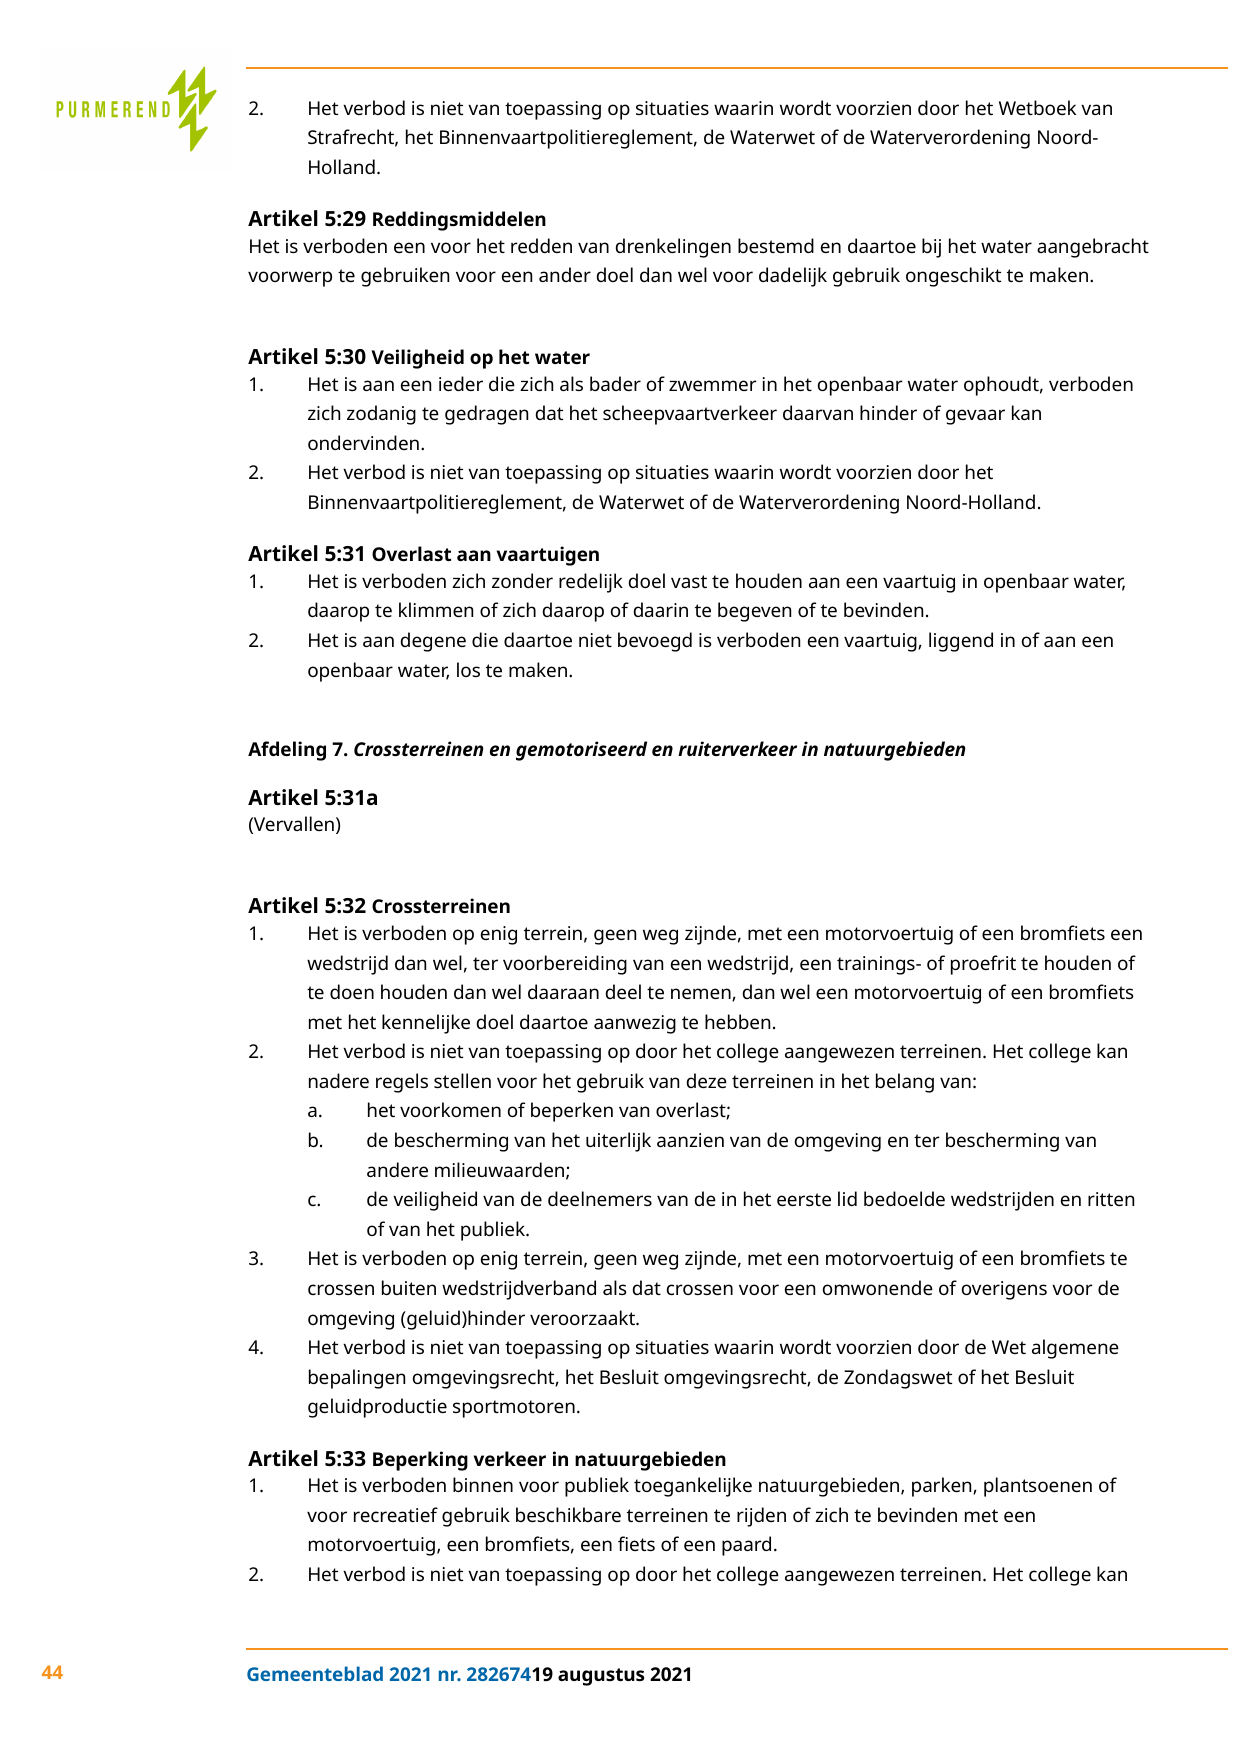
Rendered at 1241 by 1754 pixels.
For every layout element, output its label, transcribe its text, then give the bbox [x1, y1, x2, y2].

list Het is verboden op enig terrein, geen weg zijnde, met een motorvoertuig of een bromfiets een wedstrijd dan wel, ter voorbereiding van een wedstrijd, een trainings- of proefrit te houden of te doen houden dan wel daaraan deel te nemen, dan wel een motorvoertuig of een bromfiets met het kennelijke doel daartoe aanwezig te hebben. [248, 920, 1152, 1034]
text Artikel 5:31 Overlast aan vaartuigen [248, 539, 1152, 568]
list Het is aan een ieder die zich als bader of zwemmer in het openbaar water ophoudt, verboden zich zodanig te gedragen dat het scheepvaartverkeer daarvan hinder of gevaar kan ondervinden. [248, 371, 1152, 456]
list Het verbod is niet van toepassing op situaties waarin wordt voorzien door het Binnenvaartpolitiereglement, de Waterwet of de Waterverordening Noord-Holland. [248, 459, 1152, 515]
text Artikel 5:32 Crossterreinen [248, 892, 1152, 920]
list Het verbod is niet van toepassing op door het college aangewezen terreinen. Het college kan nadere regels stellen voor het gebruik van deze terreinen in het belang van: [248, 1038, 1152, 1094]
text Artikel 5:31a [248, 783, 1152, 812]
text Artikel 5:33 Beperking verkeer in natuurgebieden [248, 1444, 1152, 1472]
text Artikel 5:30 Veiligheid op het water [248, 342, 1152, 371]
text Artikel 5:29 Reddingsmiddelen [248, 204, 1152, 233]
list Het is aan degene die daartoe niet bevoegd is verboden een vaartuig, liggend in of aan een openbaar water, los te maken. [248, 627, 1152, 682]
list het voorkomen of beperken van overlast; [307, 1098, 1152, 1123]
text Afdeling 7. Crossterreinen en gemotoriseerd en ruiterverkeer in natuurgebieden [248, 737, 1152, 762]
list Het verbod is niet van toepassing op situaties waarin wordt voorzien door het Wetboek van Strafrecht, het Binnenvaartpolitiereglement, de Waterwet of de Waterverordening Noord-Holland. [248, 95, 1152, 180]
text Het is verboden een voor het redden van drenkelingen bestemd en daartoe bij het water aangebracht voorwerp te gebruiken voor een ander doel dan wel voor dadelijk gebruik ongeschikt te maken. [248, 233, 1152, 288]
list de bescherming van het uiterlijk aanzien van de omgeving en ter bescherming van andere milieuwaarden; [307, 1127, 1152, 1182]
picture [41, 47, 231, 172]
list Het verbod is niet van toepassing op situaties waarin wordt voorzien door de Wet algemene bepalingen omgevingsrecht, het Besluit omgevingsrecht, de Zondagswet of het Besluit geluidproductie sportmotoren. [248, 1334, 1152, 1419]
list Het is verboden binnen voor publiek toegankelijke natuurgebieden, parken, plantsoenen of voor recreatief gebruik beschikbare terreinen te rijden of zich te bevinden met een motorvoertuig, een bromfiets, een fiets of een paard. [248, 1472, 1152, 1557]
list de veiligheid van de deelnemers van de in het eerste lid bedoelde wedstrijden en ritten of van het publiek. [307, 1186, 1152, 1242]
list Het is verboden zich zonder redelijk doel vast te houden aan een vaartuig in openbaar water, daarop te klimmen of zich daarop of daarin te begeven of te bevinden. [248, 568, 1152, 623]
text (Vervallen) [248, 812, 1152, 837]
list Het is verboden op enig terrein, geen weg zijnde, met een motorvoertuig of een bromfiets te crossen buiten wedstrijdverband als dat crossen voor een omwonende of overigens voor de omgeving (geluid)hinder veroorzaakt. [248, 1246, 1152, 1330]
list Het verbod is niet van toepassing op door het college aangewezen terreinen. Het college kan [248, 1561, 1152, 1587]
